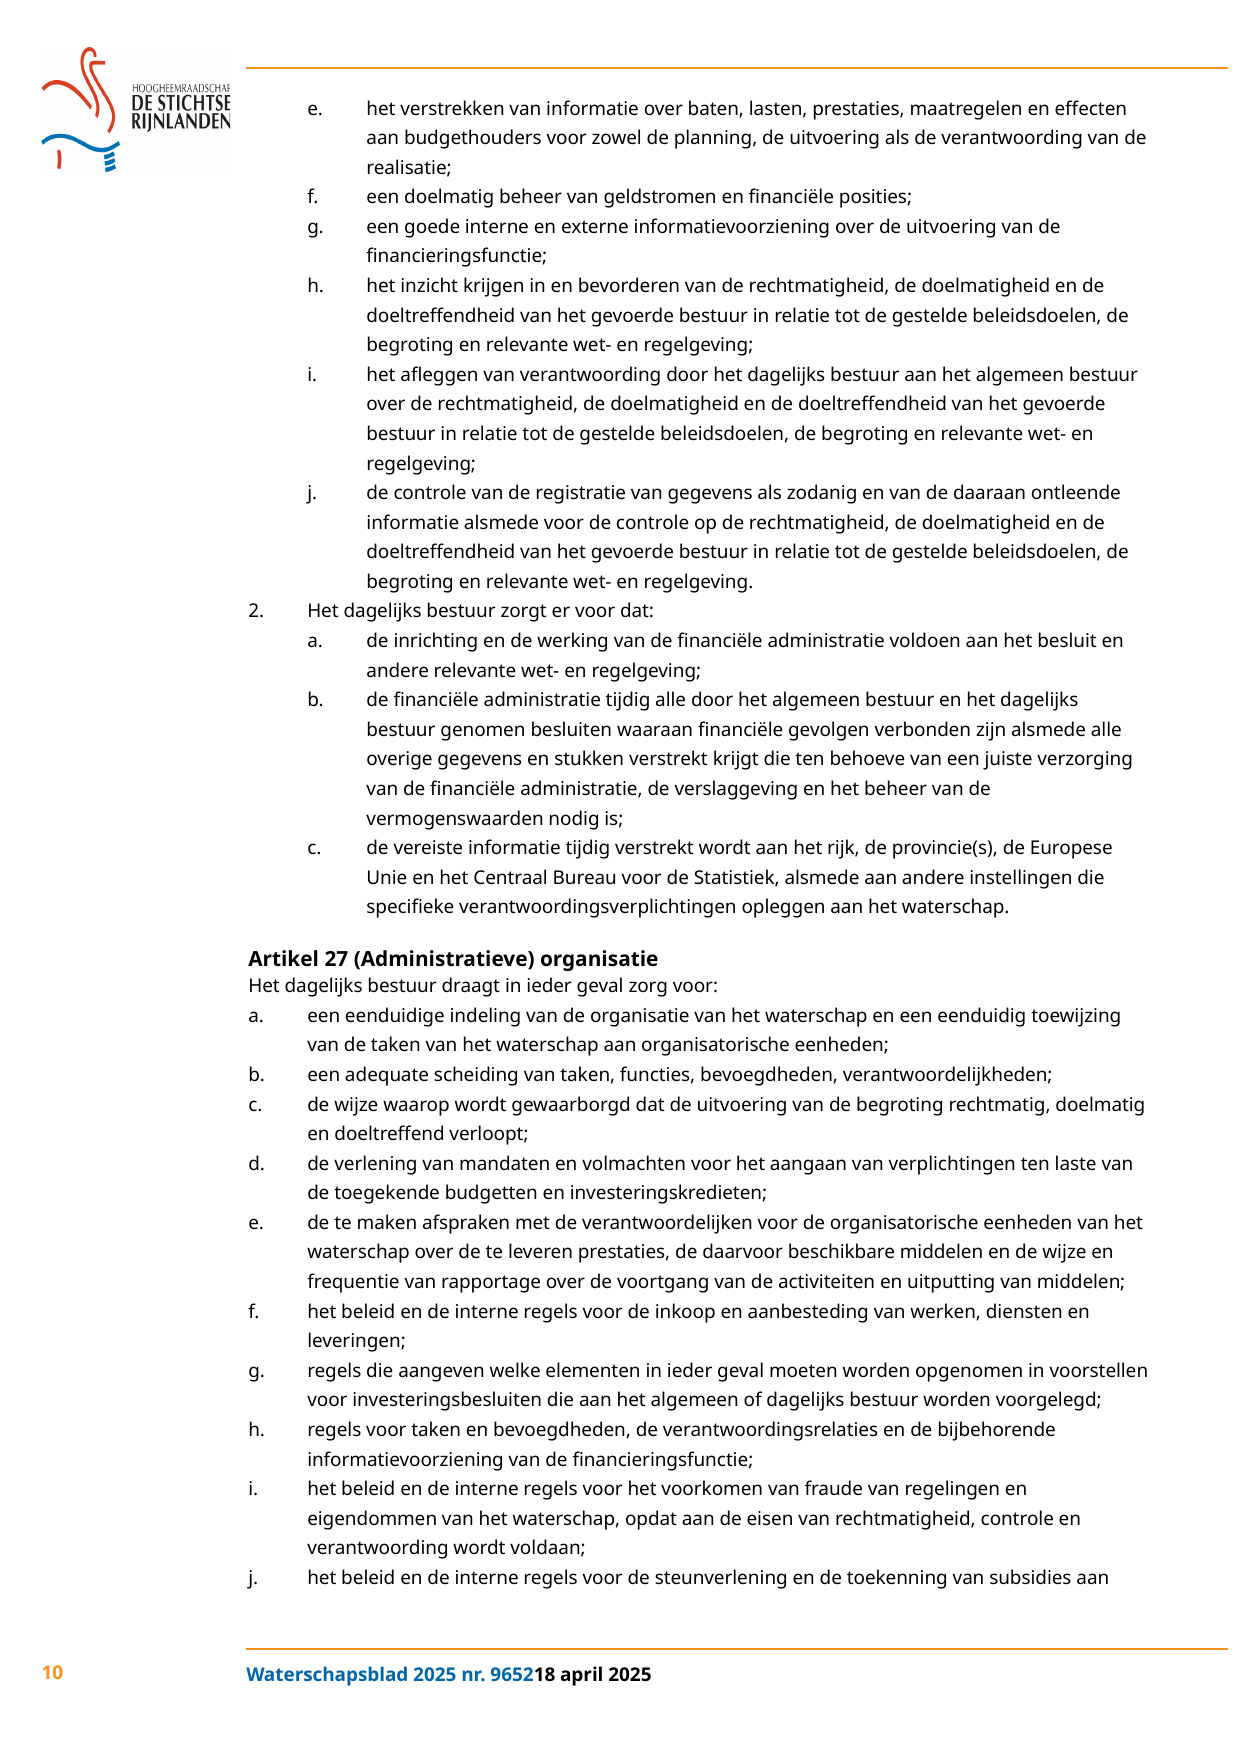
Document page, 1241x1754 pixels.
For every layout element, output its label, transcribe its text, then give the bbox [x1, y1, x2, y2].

list de financiële administratie tijdig alle door het algemeen bestuur en het dagelijks bestuur genomen besluiten waaraan financiële gevolgen verbonden zijn alsmede alle overige gegevens en stukken verstrekt krijgt die ten behoeve van een juiste verzorging van de financiële administratie, de verslaggeving en het beheer van de vermogenswaarden nodig is; [307, 686, 1152, 831]
list de controle van de registratie van gegevens als zodanig en van de daaraan ontleende informatie alsmede voor de controle op de rechtmatigheid, de doelmatigheid en de doeltreffendheid van het gevoerde bestuur in relatie tot de gestelde beleidsdoelen, de begroting en relevante wet- en regelgeving. [307, 479, 1152, 594]
list een adequate scheiding van taken, functies, bevoegdheden, verantwoordelijkheden; [248, 1061, 1152, 1087]
list regels voor taken en bevoegdheden, de verantwoordingsrelaties en de bijbehorende informatievoorziening van de financieringsfunctie; [248, 1416, 1152, 1471]
list een doelmatig beheer van geldstromen en financiële posities; [307, 183, 1152, 209]
list het beleid en de interne regels voor het voorkomen van fraude van regelingen en eigendommen van het waterschap, opdat aan de eisen van rechtmatigheid, controle en verantwoording wordt voldaan; [248, 1475, 1152, 1560]
text Artikel 27 (Administratieve) organisatie [248, 944, 1152, 972]
picture [41, 47, 231, 172]
list de wijze waarop wordt gewaarborgd dat de uitvoering van de begroting rechtmatig, doelmatig en doeltreffend verloopt; [248, 1091, 1152, 1146]
list een eenduidige indeling van de organisatie van het waterschap en een eenduidig toewijzing van de taken van het waterschap aan organisatorische eenheden; [248, 1002, 1152, 1057]
list het beleid en de interne regels voor de steunverlening en de toekenning van subsidies aan [248, 1564, 1152, 1590]
list het verstrekken van informatie over baten, lasten, prestaties, maatregelen en effecten aan budgethouders voor zowel de planning, de uitvoering als de verantwoording van de realisatie; [307, 95, 1152, 180]
list de vereiste informatie tijdig verstrekt wordt aan het rijk, de provincie(s), de Europese Unie en het Centraal Bureau voor de Statistiek, alsmede aan andere instellingen die specifieke verantwoordingsverplichtingen opleggen aan het waterschap. [307, 834, 1152, 919]
text Het dagelijks bestuur draagt in ieder geval zorg voor: [248, 972, 1152, 998]
list Het dagelijks bestuur zorgt er voor dat: [248, 598, 1152, 623]
list het inzicht krijgen in en bevorderen van de rechtmatigheid, de doelmatigheid en de doeltreffendheid van het gevoerde bestuur in relatie tot de gestelde beleidsdoelen, de begroting en relevante wet- en regelgeving; [307, 272, 1152, 357]
list het afleggen van verantwoording door het dagelijks bestuur aan het algemeen bestuur over de rechtmatigheid, de doelmatigheid en de doeltreffendheid van het gevoerde bestuur in relatie tot de gestelde beleidsdoelen, de begroting en relevante wet- en regelgeving; [307, 361, 1152, 476]
list het beleid en de interne regels voor de inkoop en aanbesteding van werken, diensten en leveringen; [248, 1298, 1152, 1353]
list de inrichting en de werking van de financiële administratie voldoen aan het besluit en andere relevante wet- en regelgeving; [307, 627, 1152, 683]
list een goede interne en externe informatievoorziening over de uitvoering van de financieringsfunctie; [307, 213, 1152, 268]
list de te maken afspraken met de verantwoordelijken voor de organisatorische eenheden van het waterschap over de te leveren prestaties, de daarvoor beschikbare middelen en de wijze en frequentie van rapportage over de voortgang van de activiteiten en uitputting van middelen; [248, 1209, 1152, 1294]
list de verlening van mandaten en volmachten voor het aangaan van verplichtingen ten laste van de toegekende budgetten en investeringskredieten; [248, 1150, 1152, 1205]
list regels die aangeven welke elementen in ieder geval moeten worden opgenomen in voorstellen voor investeringsbesluiten die aan het algemeen of dagelijks bestuur worden voorgelegd; [248, 1357, 1152, 1412]
